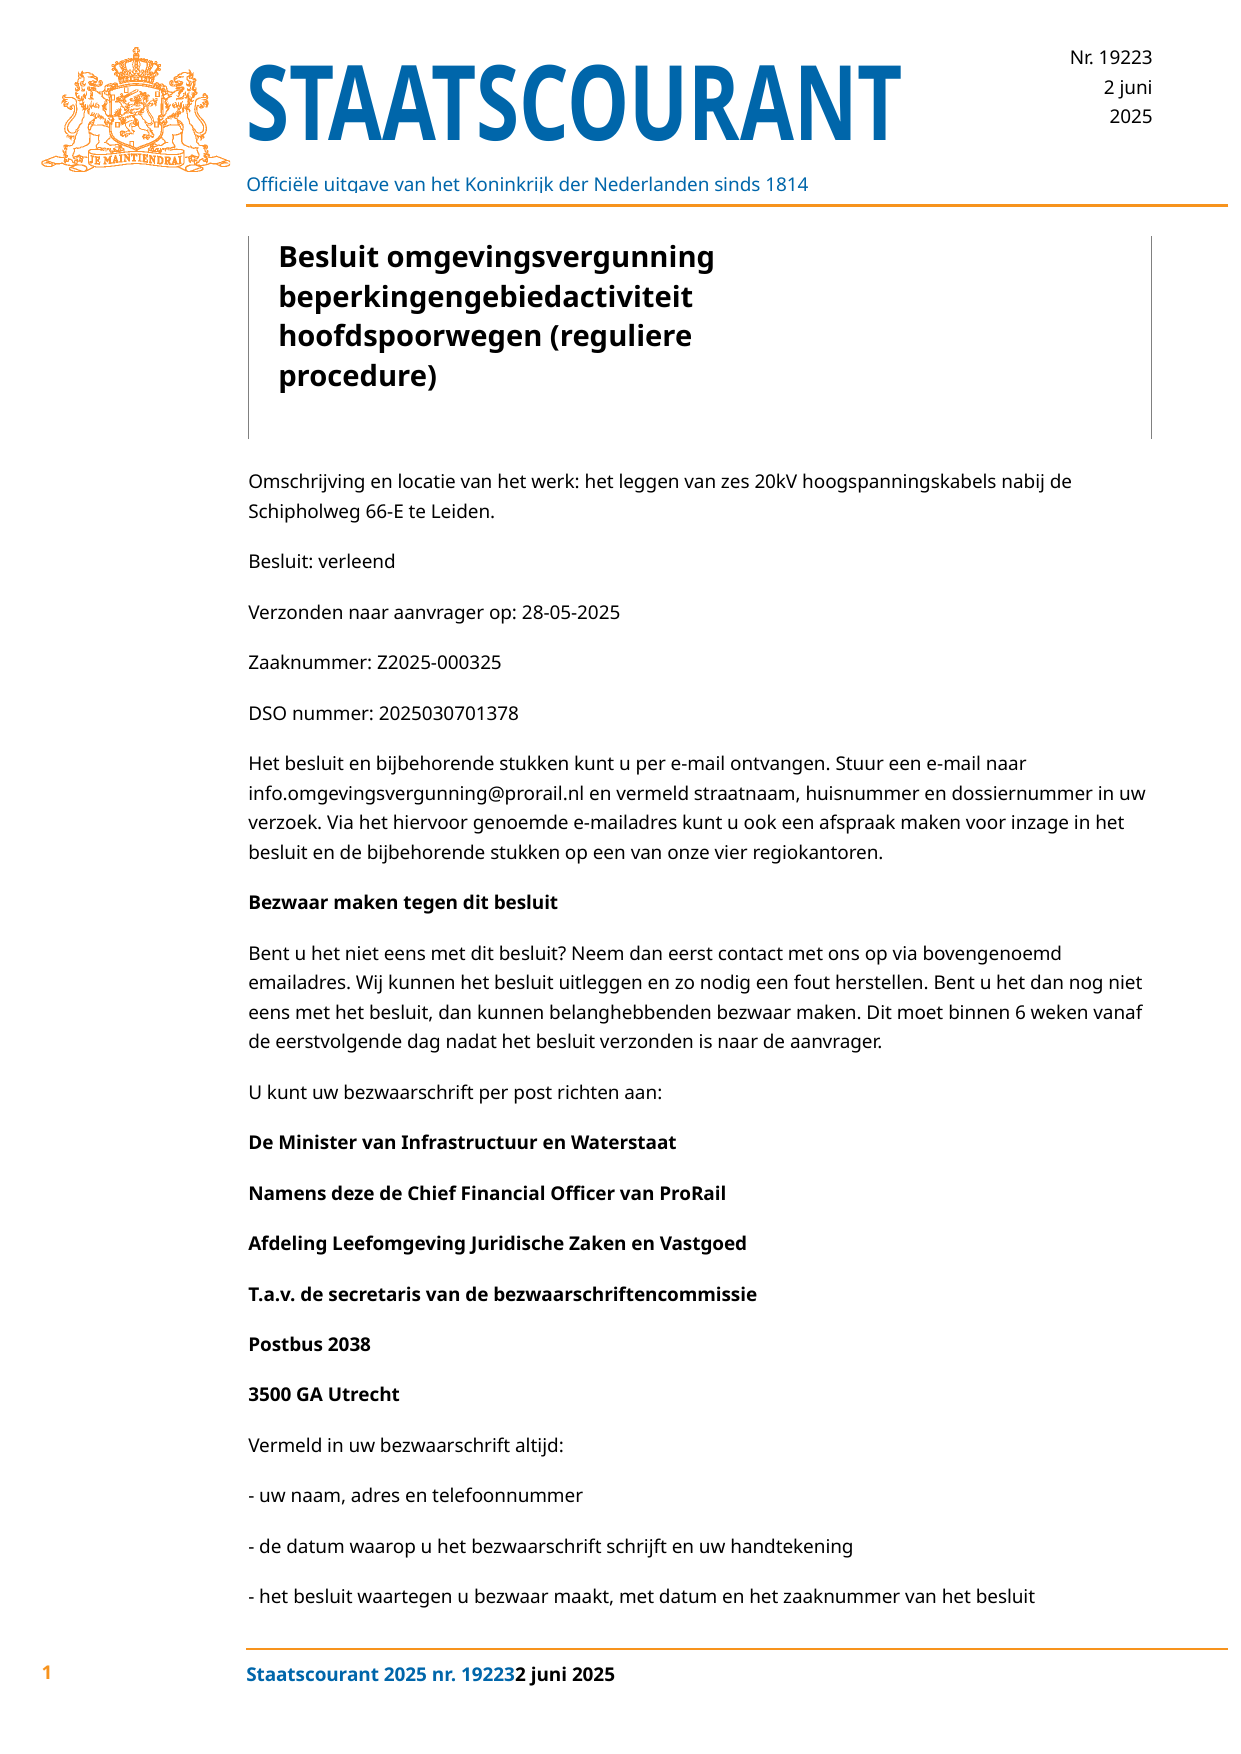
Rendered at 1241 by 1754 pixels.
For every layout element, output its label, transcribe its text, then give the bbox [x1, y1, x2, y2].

text DSO nummer: 2025030701378 [248, 700, 1152, 726]
picture [41, 47, 231, 172]
text De Minister van Infrastructuur en Waterstaat [248, 1129, 1152, 1155]
text Bezwaar maken tegen dit besluit [248, 889, 1152, 915]
text Postbus 2038 [248, 1331, 1152, 1357]
text Namens deze de Chief Financial Officer van ProRail [248, 1180, 1152, 1206]
text Het besluit en bijbehorende stukken kunt u per e-mail ontvangen. Stuur een e-mail naar info.omgevingsvergunning@prorail.nl en vermeld straatnaam, huisnummer en dossiernummer in uw verzoek. Via het hiervoor genoemde e-mailadres kunt u ook een afspraak maken voor inzage in het besluit en de bijbehorende stukken op een van onze vier regiokantoren. [248, 750, 1152, 865]
text 3500 GA Utrecht [248, 1382, 1152, 1407]
text Bent u het niet eens met dit besluit? Neem dan eerst contact met ons op via bovengenoemd emailadres. Wij kunnen het besluit uitleggen en zo nodig een fout herstellen. Bent u het dan nog niet eens met het besluit, dan kunnen belanghebbenden bezwaar maken. Dit moet binnen 6 weken vanaf de eerstvolgende dag nadat het besluit verzonden is naar de aanvrager. [248, 940, 1152, 1054]
text Afdeling Leefomgeving Juridische Zaken en Vastgoed [248, 1230, 1152, 1256]
text Omschrijving en locatie van het werk: het leggen van zes 20kV hoogspanningskabels nabij de Schipholweg 66-E te Leiden. [248, 469, 1152, 524]
table_header Besluit omgevingsvergunning beperkingengebiedactiviteit hoofdspoorwegen (reguliere procedure) [249, 236, 850, 439]
text - het besluit waartegen u bezwaar maakt, met datum en het zaaknummer van het besluit [248, 1583, 1152, 1609]
picture [912, 236, 1090, 414]
table_header [1090, 236, 1151, 413]
text U kunt uw bezwaarschrift per post richten aan: [248, 1079, 1152, 1105]
table_header [850, 236, 912, 413]
text Vermeld in uw bezwaarschrift altijd: [248, 1432, 1152, 1458]
text - uw naam, adres en telefoonnummer [248, 1482, 1152, 1508]
text - de datum waarop u het bezwaarschrift schrijft en uw handtekening [248, 1533, 1152, 1558]
text Zaaknummer: Z2025-000325 [248, 649, 1152, 675]
table_header [850, 414, 1151, 439]
text Besluit: verleend [248, 549, 1152, 574]
text Verzonden naar aanvrager op: 28-05-2025 [248, 599, 1152, 625]
text T.a.v. de secretaris van de bezwaarschriftencommissie [248, 1281, 1152, 1306]
